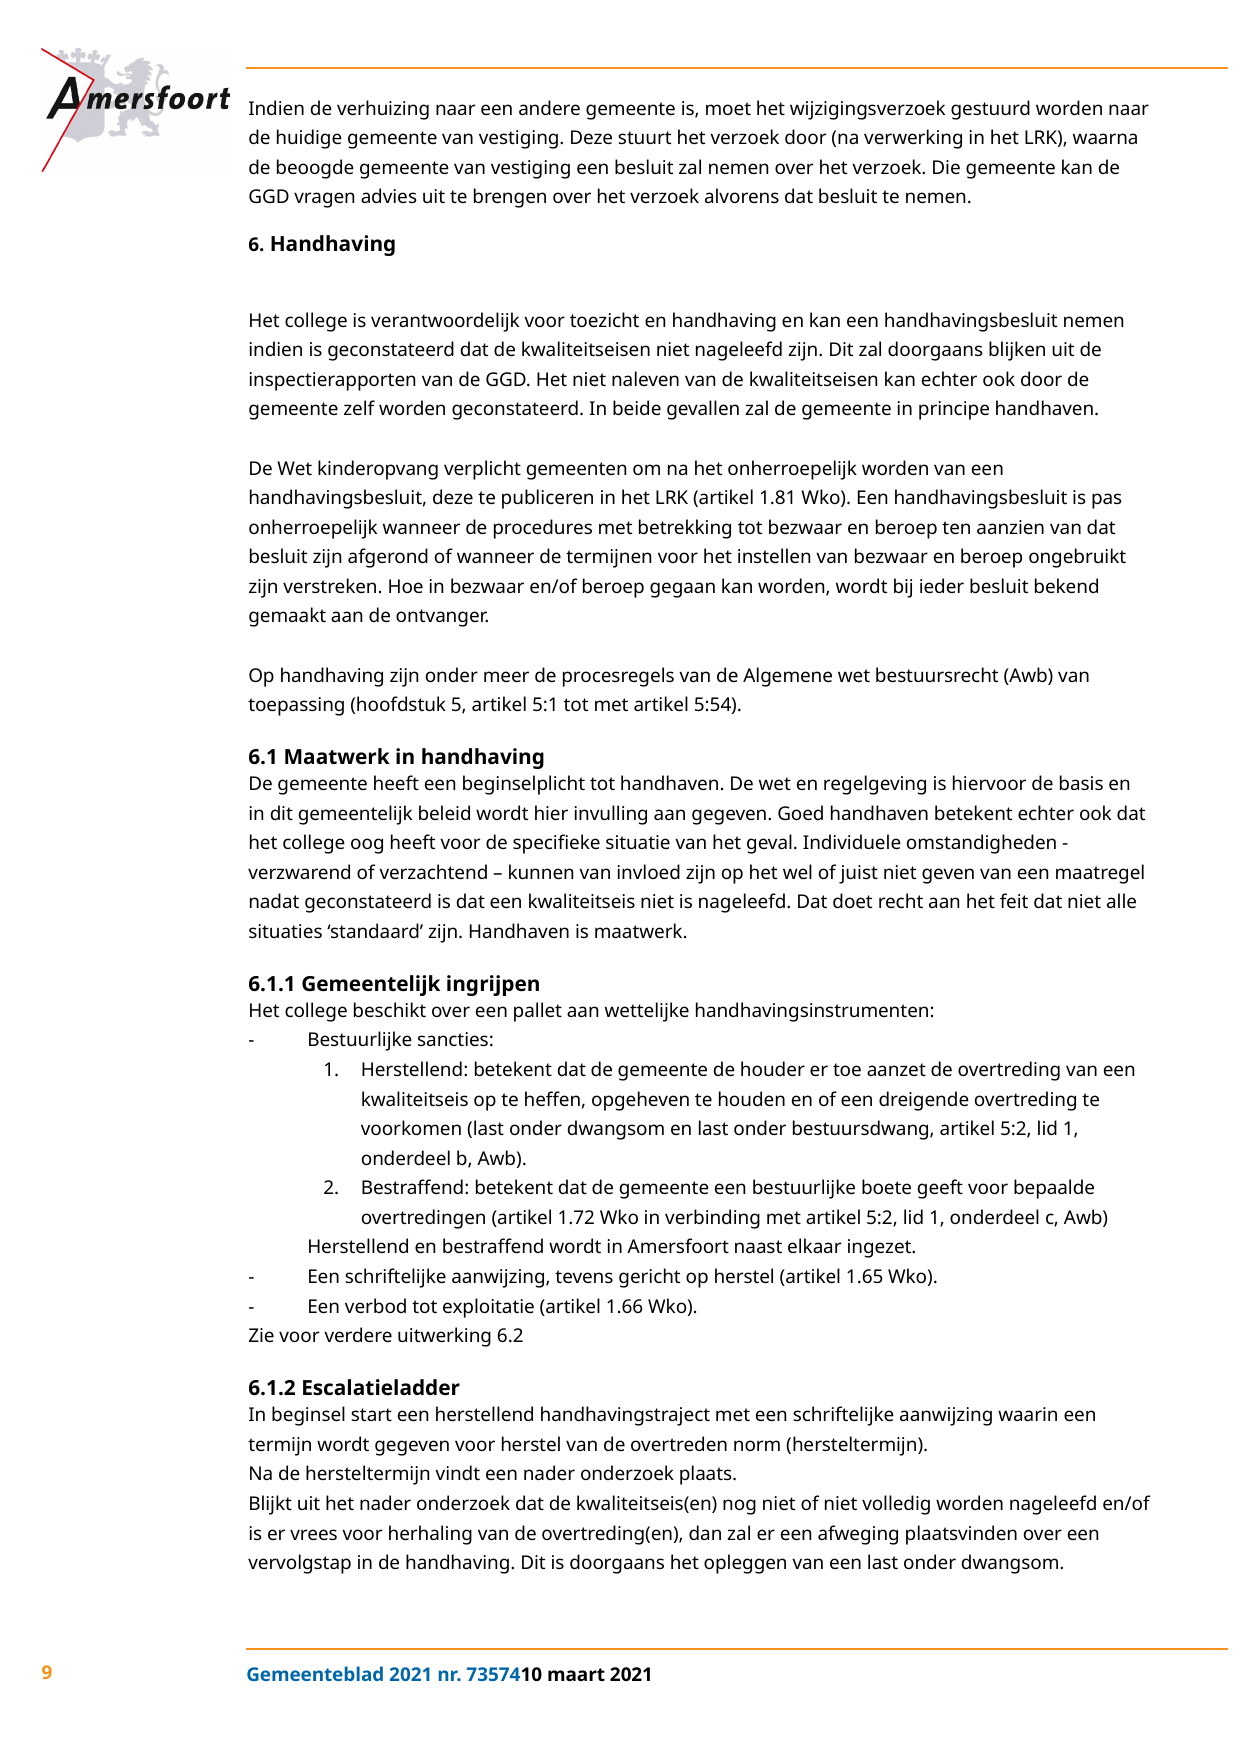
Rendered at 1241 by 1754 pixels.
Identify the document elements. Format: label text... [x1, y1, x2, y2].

text De gemeente heeft een beginselplicht tot handhaven. De wet en regelgeving is hiervoor de basis en in dit gemeentelijk beleid wordt hier invulling aan gegeven. Goed handhaven betekent echter ook dat het college oog heeft voor de specifieke situatie van het geval. Individuele omstandigheden - verzwarend of verzachtend – kunnen van invloed zijn op het wel of juist niet geven van een maatregel nadat geconstateerd is dat een kwaliteitseis niet is nageleefd. Dat doet recht aan het feit dat niet alle situaties ‘standaard’ zijn. Handhaven is maatwerk. [248, 770, 1152, 944]
text 6.1.1 Gemeentelijk ingrijpen [248, 969, 1152, 997]
text 6.1.2 Escalatieladder [248, 1373, 1152, 1401]
text De Wet kinderopvang verplicht gemeenten om na het onherroepelijk worden van een handhavingsbesluit, deze te publiceren in het LRK (artikel 1.81 Wko). Een handhavingsbesluit is pas onherroepelijk wanneer de procedures met betrekking tot bezwaar en beroep ten aanzien van dat besluit zijn afgerond of wanneer de termijnen voor het instellen van bezwaar en beroep ongebruikt zijn verstreken. Hoe in bezwaar en/of beroep gegaan kan worden, wordt bij ieder besluit bekend gemaakt aan de ontvanger. [248, 455, 1152, 628]
text 6. Handhaving [248, 229, 1152, 258]
list Herstellend: betekent dat de gemeente de houder er toe aanzet de overtreding van een kwaliteitseis op te heffen, opgeheven te houden en of een dreigende overtreding te voorkomen (last onder dwangsom en last onder bestuursdwang, artikel 5:2, lid 1, onderdeel b, Awb). [323, 1056, 1152, 1171]
picture [41, 47, 231, 172]
text 6.1 Maatwerk in handhaving [248, 742, 1152, 770]
list Een schriftelijke aanwijzing, tevens gericht op herstel (artikel 1.65 Wko). [248, 1263, 1152, 1289]
text Blijkt uit het nader onderzoek dat de kwaliteitseis(en) nog niet of niet volledig worden nageleefd en/of is er vrees voor herhaling van de overtreding(en), dan zal er een afweging plaatsvinden over een vervolgstap in de handhaving. Dit is doorgaans het opleggen van een last onder dwangsom. [248, 1490, 1152, 1575]
list Bestraffend: betekent dat de gemeente een bestuurlijke boete geeft voor bepaalde overtredingen (artikel 1.72 Wko in verbinding met artikel 5:2, lid 1, onderdeel c, Awb) [323, 1174, 1152, 1230]
list Bestuurlijke sancties: [248, 1027, 1152, 1052]
text Het college is verantwoordelijk voor toezicht en handhaving en kan een handhavingsbesluit nemen indien is geconstateerd dat de kwaliteitseisen niet nageleefd zijn. Dit zal doorgaans blijken uit de inspectierapporten van de GGD. Het niet naleven van de kwaliteitseisen kan echter ook door de gemeente zelf worden geconstateerd. In beide gevallen zal de gemeente in principe handhaven. [248, 307, 1152, 421]
list Herstellend en bestraffend wordt in Amersfoort naast elkaar ingezet. [248, 1234, 1152, 1259]
text Na de hersteltermijn vindt een nader onderzoek plaats. [248, 1461, 1152, 1486]
text Indien de verhuizing naar een andere gemeente is, moet het wijzigingsverzoek gestuurd worden naar de huidige gemeente van vestiging. Deze stuurt het verzoek door (na verwerking in het LRK), waarna de beoogde gemeente van vestiging een besluit zal nemen over het verzoek. Die gemeente kan de GGD vragen advies uit te brengen over het verzoek alvorens dat besluit te nemen. [248, 95, 1152, 209]
text Op handhaving zijn onder meer de procesregels van de Algemene wet bestuursrecht (Awb) van toepassing (hoofdstuk 5, artikel 5:1 tot met artikel 5:54). [248, 662, 1152, 717]
text Het college beschikt over een pallet aan wettelijke handhavingsinstrumenten: [248, 997, 1152, 1023]
list Een verbod tot exploitatie (artikel 1.66 Wko). [248, 1293, 1152, 1319]
text Zie voor verdere uitwerking 6.2 [248, 1322, 1152, 1348]
text In beginsel start een herstellend handhavingstraject met een schriftelijke aanwijzing waarin een termijn wordt gegeven voor herstel van de overtreden norm (hersteltermijn). [248, 1401, 1152, 1457]
